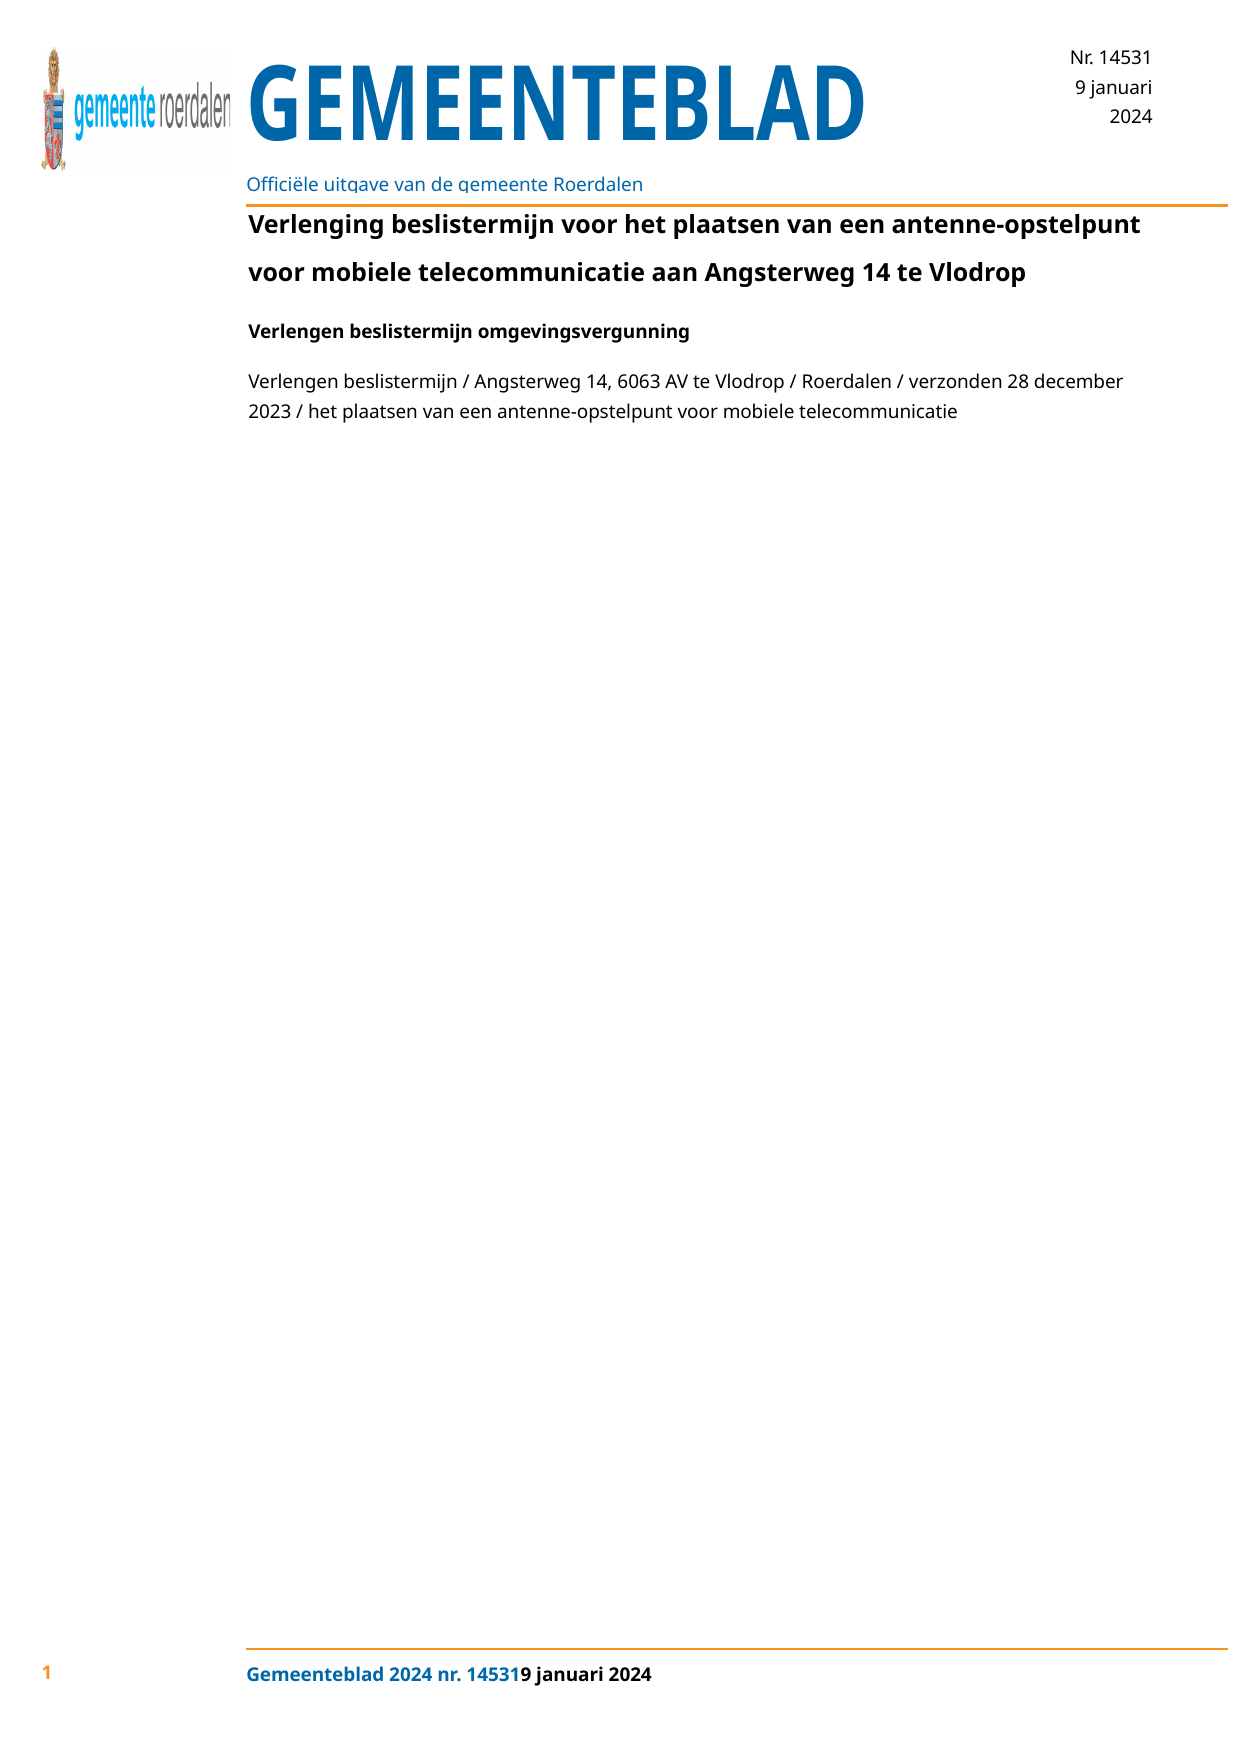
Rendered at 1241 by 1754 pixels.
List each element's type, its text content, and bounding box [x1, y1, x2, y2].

picture [41, 47, 231, 172]
text Verlengen beslistermijn omgevingsvergunning [248, 318, 1152, 344]
text Verlenging beslistermijn voor het plaatsen van een antenne-opstelpunt voor mobiele telecommunicatie aan Angsterweg 14 te Vlodrop [248, 207, 1152, 288]
text Verlengen beslistermijn / Angsterweg 14, 6063 AV te Vlodrop / Roerdalen / verzonden 28 december 2023 / het plaatsen van een antenne-opstelpunt voor mobiele telecommunicatie [248, 368, 1152, 424]
